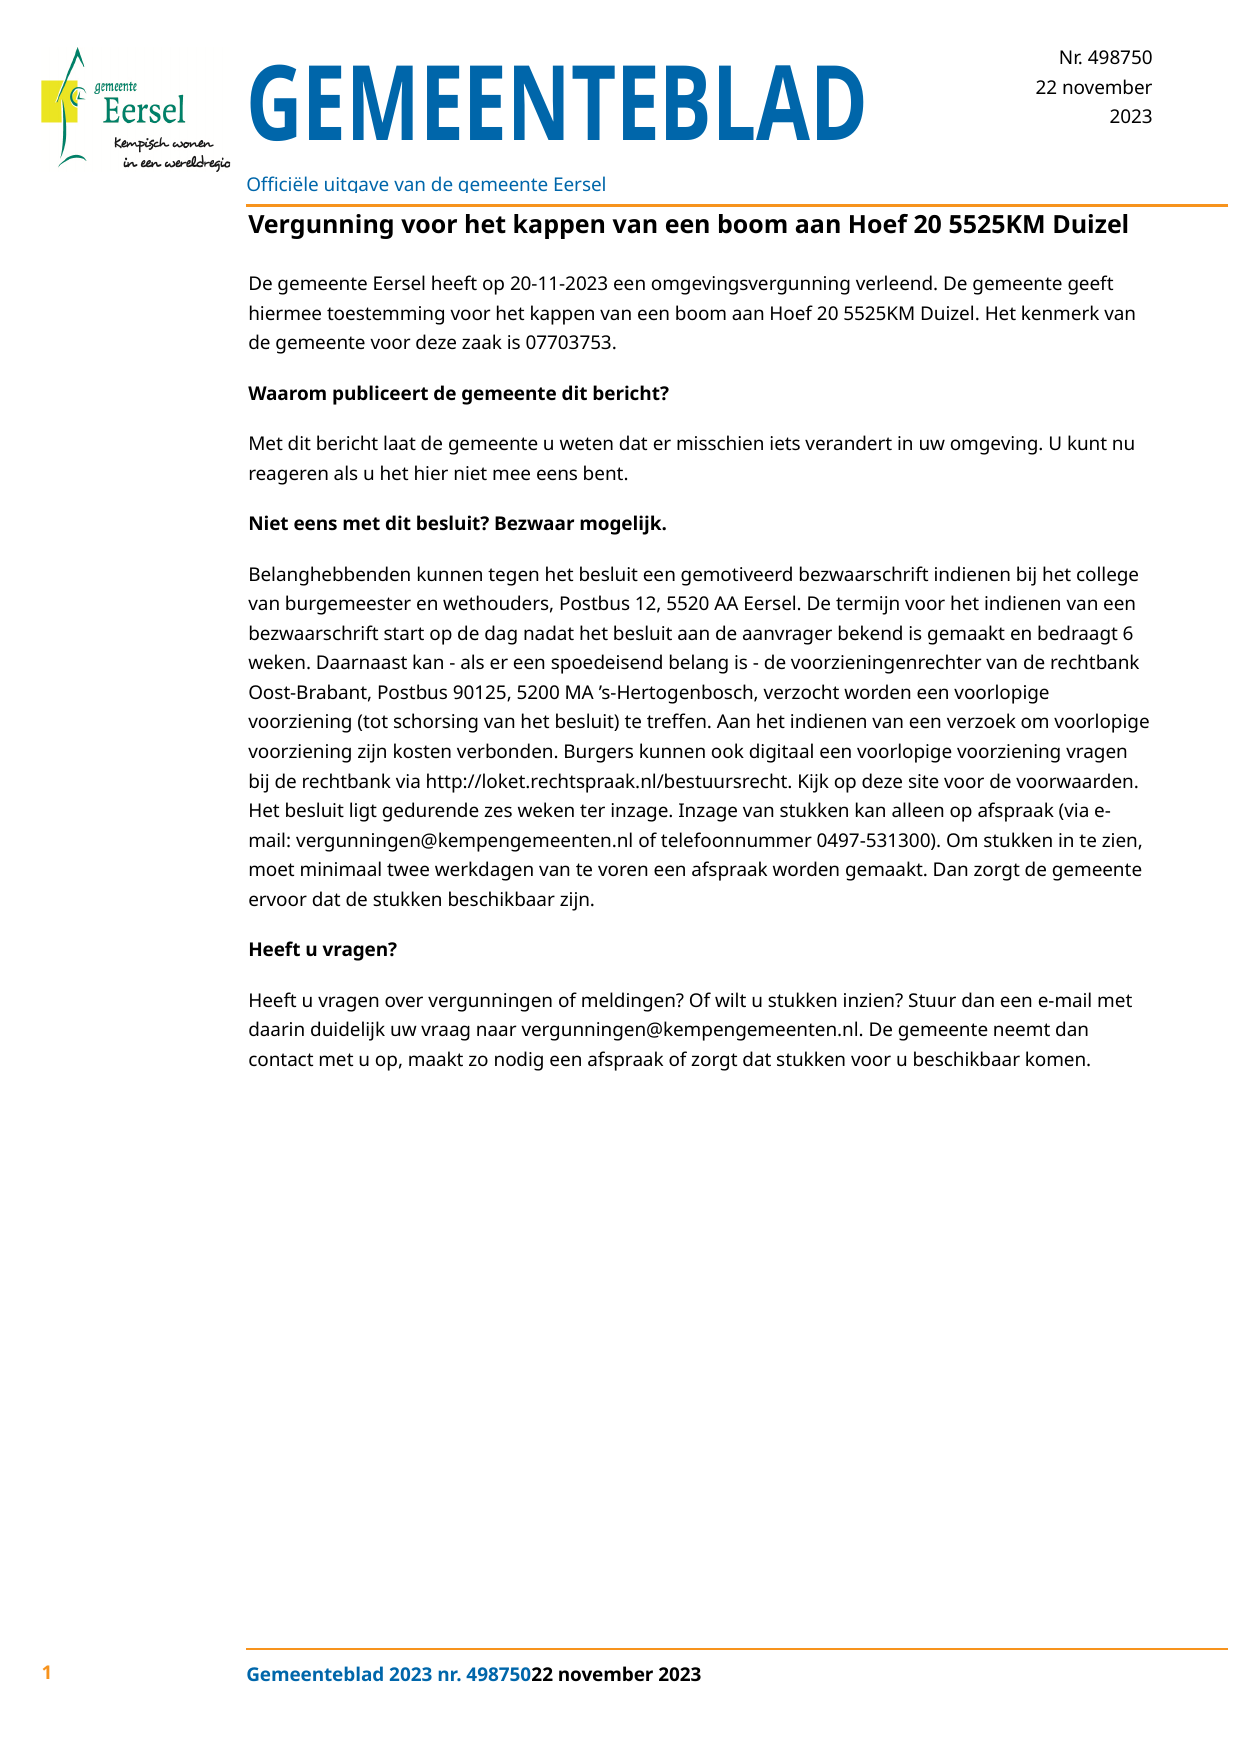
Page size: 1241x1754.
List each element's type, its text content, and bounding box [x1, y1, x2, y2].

text Heeft u vragen over vergunningen of meldingen? Of wilt u stukken inzien? Stuur dan een e-mail met daarin duidelijk uw vraag naar vergunningen@kempengemeenten.nl. De gemeente neemt dan contact met u op, maakt zo nodig een afspraak of zorgt dat stukken voor u beschikbaar komen. [248, 987, 1152, 1072]
text Niet eens met dit besluit? Bezwaar mogelijk. [248, 510, 1152, 536]
picture [41, 47, 231, 172]
text Vergunning voor het kappen van een boom aan Hoef 20 5525KM Duizel [248, 207, 1152, 241]
text Waarom publiceert de gemeente dit bericht? [248, 380, 1152, 406]
text Belanghebbenden kunnen tegen het besluit een gemotiveerd bezwaarschrift indienen bij het college van burgemeester en wethouders, Postbus 12, 5520 AA Eersel. De termijn voor het indienen van een bezwaarschrift start op de dag nadat het besluit aan de aanvrager bekend is gemaakt en bedraagt 6 weken. Daarnaast kan - als er een spoedeisend belang is - de voorzieningenrechter van de rechtbank Oost-Brabant, Postbus 90125, 5200 MA ’s-Hertogenbosch, verzocht worden een voorlopige voorziening (tot schorsing van het besluit) te treffen. Aan het indienen van een verzoek om voorlopige voorziening zijn kosten verbonden. Burgers kunnen ook digitaal een voorlopige voorziening vragen bij de rechtbank via http://loket.rechtspraak.nl/bestuursrecht. Kijk op deze site voor de voorwaarden. Het besluit ligt gedurende zes weken ter inzage. Inzage van stukken kan alleen op afspraak (via e-mail: vergunningen@kempengemeenten.nl of telefoonnummer 0497-531300). Om stukken in te zien, moet minimaal twee werkdagen van te voren een afspraak worden gemaakt. Dan zorgt de gemeente ervoor dat de stukken beschikbaar zijn. [248, 561, 1152, 912]
text Heeft u vragen? [248, 937, 1152, 962]
text De gemeente Eersel heeft op 20-11-2023 een omgevingsvergunning verleend. De gemeente geeft hiermee toestemming voor het kappen van een boom aan Hoef 20 5525KM Duizel. Het kenmerk van de gemeente voor deze zaak is 07703753. [248, 270, 1152, 355]
text Met dit bericht laat de gemeente u weten dat er misschien iets verandert in uw omgeving. U kunt nu reageren als u het hier niet mee eens bent. [248, 430, 1152, 486]
